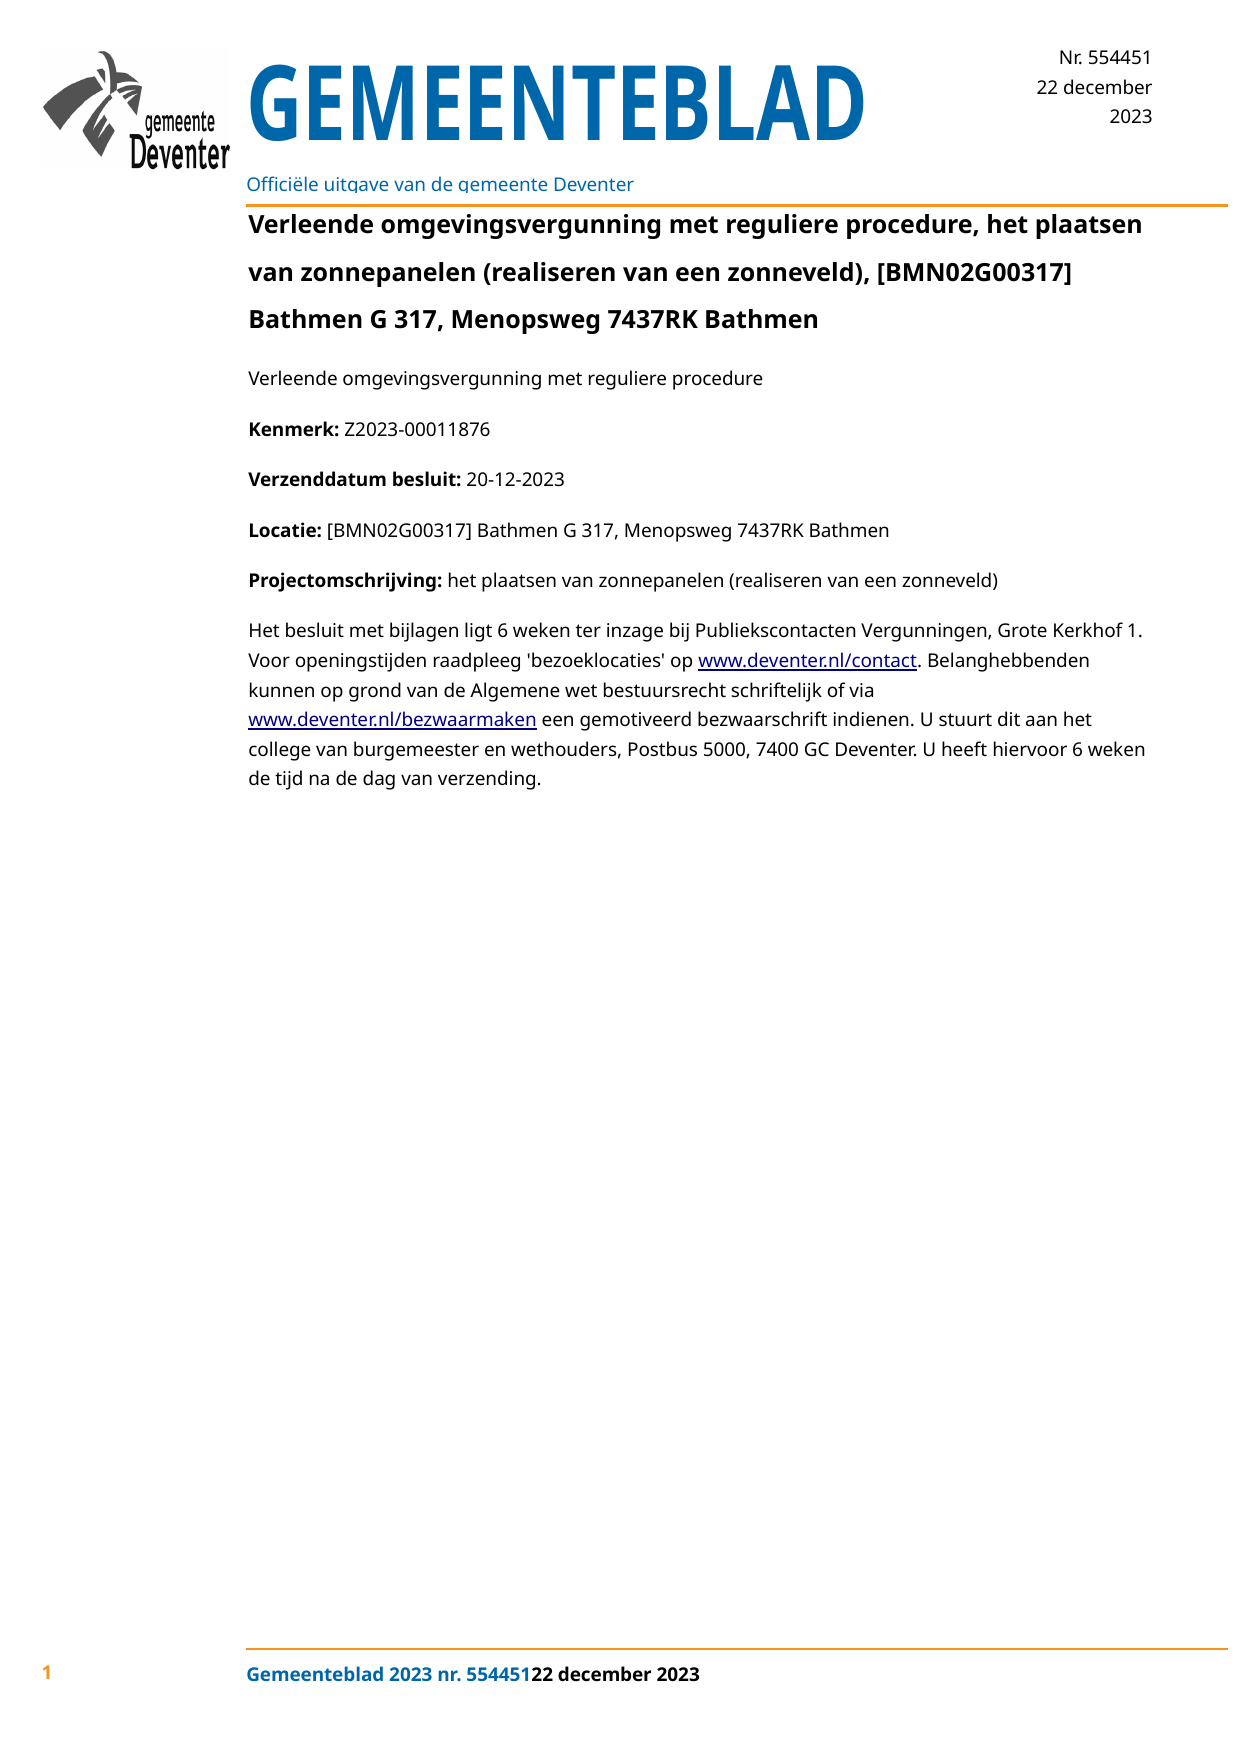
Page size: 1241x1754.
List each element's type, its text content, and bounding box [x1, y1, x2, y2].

text Locatie: [BMN02G00317] Bathmen G 317, Menopsweg 7437RK Bathmen [248, 517, 1152, 542]
picture [41, 47, 231, 172]
text Het besluit met bijlagen ligt 6 weken ter inzage bij Publiekscontacten Vergunningen, Grote Kerkhof 1. Voor openingstijden raadpleeg 'bezoeklocaties' op www.deventer.nl/contact. Belanghebbenden kunnen op grond van de Algemene wet bestuursrecht schriftelijk of via www.deventer.nl/bezwaarmaken een gemotiveerd bezwaarschrift indienen. U stuurt dit aan het college van burgemeester en wethouders, Postbus 5000, 7400 GC Deventer. U heeft hiervoor 6 weken de tijd na de dag van verzending. [248, 618, 1152, 791]
text Verzenddatum besluit: 20-12-2023 [248, 466, 1152, 492]
text Kenmerk: Z2023-00011876 [248, 416, 1152, 442]
text Projectomschrijving: het plaatsen van zonnepanelen (realiseren van een zonneveld) [248, 567, 1152, 593]
text Verleende omgevingsvergunning met reguliere procedure, het plaatsen van zonnepanelen (realiseren van een zonneveld), [BMN02G00317] Bathmen G 317, Menopsweg 7437RK Bathmen [248, 207, 1152, 336]
text Verleende omgevingsvergunning met reguliere procedure [248, 366, 1152, 391]
